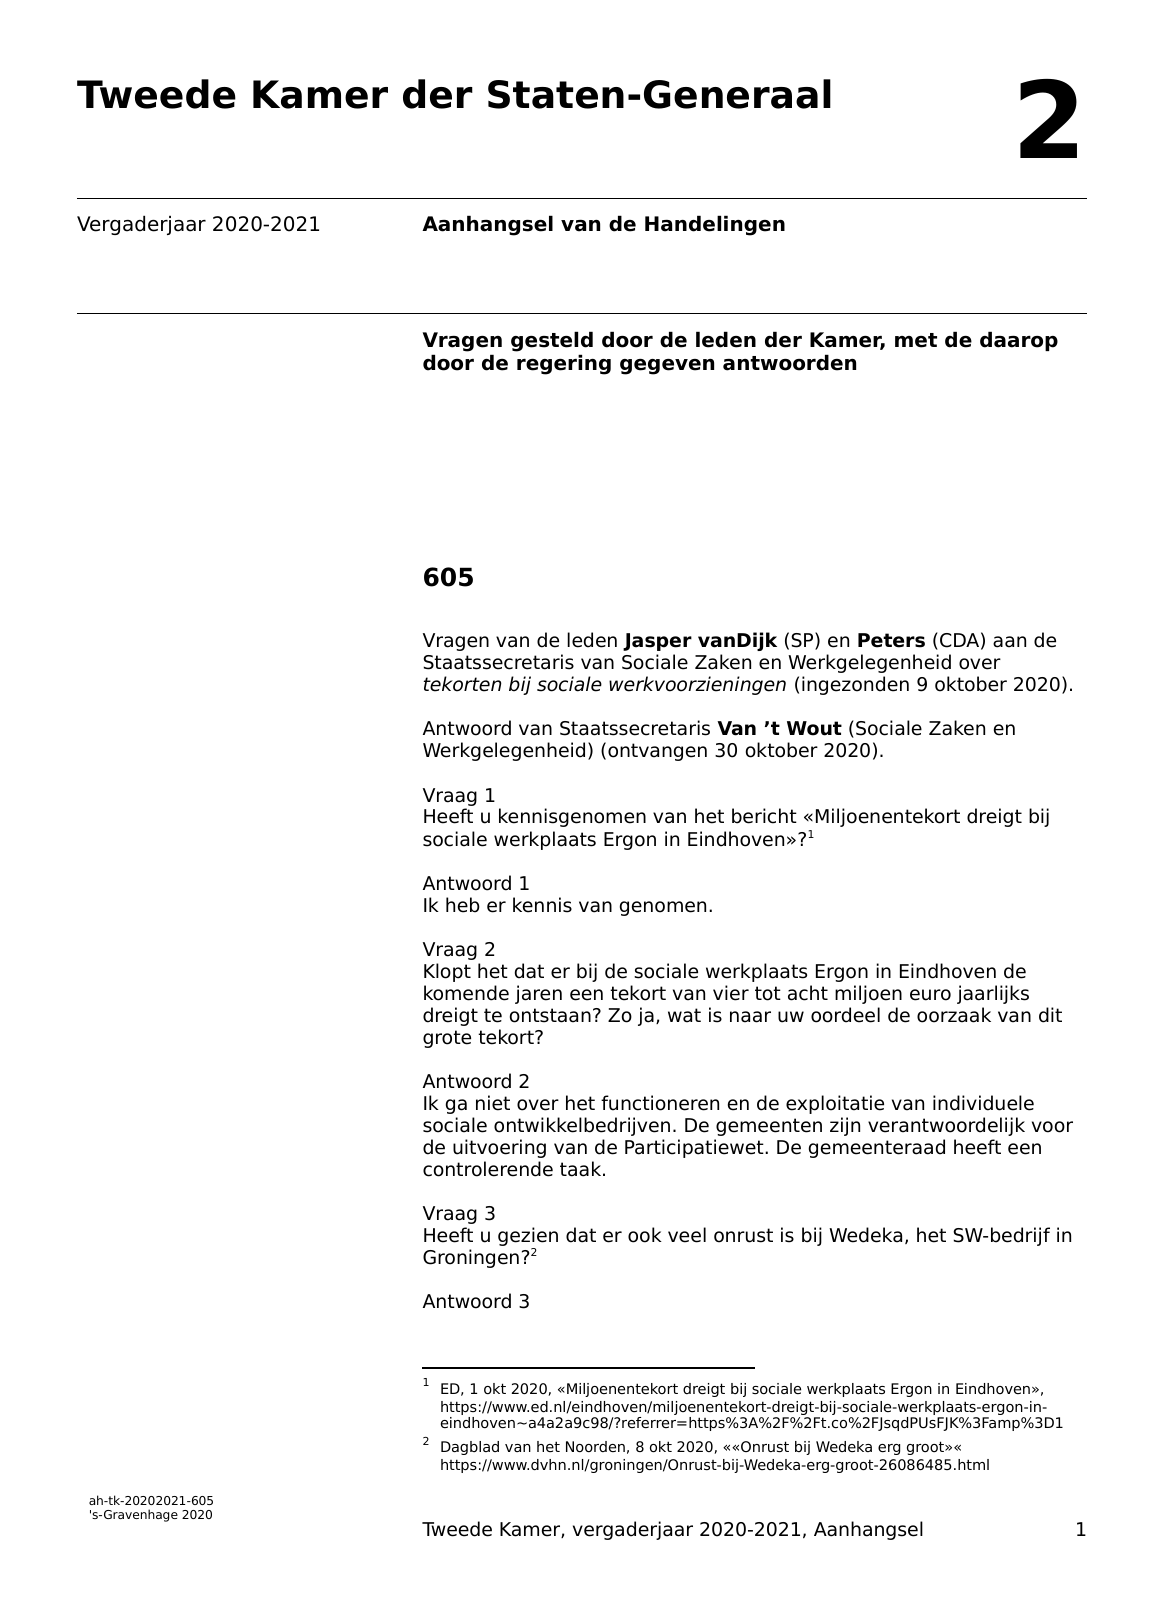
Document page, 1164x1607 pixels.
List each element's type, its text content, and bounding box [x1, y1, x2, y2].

table_cell [77, 314, 422, 375]
text 's-Gravenhage 2020 [88, 1508, 323, 1522]
text Ik ga niet over het functioneren en de exploitatie van individuele sociale ontwikkelbedrijven. De gemeenten zijn verantwoordelijk voor de uitvoering van de Participatiewet. De gemeenteraad heeft een controlerende taak. [422, 1093, 1087, 1181]
table_cell Vergaderjaar 2020-2021 [77, 199, 422, 313]
text Antwoord 2 [422, 1071, 1087, 1093]
text Vragen van de leden Jasper vanDijk (SP) en Peters (CDA) aan de Staatssecretaris van Sociale Zaken en Werkgelegenheid over tekorten bij sociale werkvoorzieningen (ingezonden 9 oktober 2020). [422, 630, 1087, 696]
table_cell Aanhangsel van de Handelingen [422, 199, 1087, 313]
text Heeft u gezien dat er ook veel onrust is bij Wedeka, het SW-bedrijf in Groningen? [422, 1225, 1087, 1269]
text Vraag 2 [422, 939, 1087, 961]
text Dagblad van het Noorden, 8 okt 2020, ««Onrust bij Wedeka erg groot»« https://www.dvhn.nl/groningen/Onrust-bij-Wedeka-erg-groot-26086485.html [422, 1435, 1087, 1474]
text Antwoord 1 [422, 873, 1087, 894]
table_header 2 [886, 59, 1087, 198]
text Antwoord 3 [422, 1291, 1087, 1313]
table_cell Vragen gesteld door de leden der Kamer, met de daarop door de regering gegeven antwoorden [422, 314, 1087, 375]
text 605 [422, 563, 1087, 592]
text ED, 1 okt 2020, «Miljoenentekort dreigt bij sociale werkplaats Ergon in Eindhoven», https://www.ed.nl/eindhoven/miljoenentekort-dreigt-bij-sociale-werkplaats-ergon-in-eindhoven~a4a2a9c98/?referrer=https%3A%2F%2Ft.co%2FJsqdPUsFJK%3Famp%3D1 [422, 1377, 1087, 1432]
table_header Tweede Kamer der Staten-Generaal [77, 59, 886, 198]
text Heeft u kennisgenomen van het bericht «Miljoenentekort dreigt bij sociale werkplaats Ergon in Eindhoven»? [422, 806, 1087, 850]
text Vraag 3 [422, 1203, 1087, 1225]
text Vraag 1 [422, 784, 1087, 806]
text Antwoord van Staatssecretaris Van ’t Wout (Sociale Zaken en Werkgelegenheid) (ontvangen 30 oktober 2020). [422, 718, 1087, 762]
text ah-tk-20202021-605 [88, 1494, 323, 1508]
text Klopt het dat er bij de sociale werkplaats Ergon in Eindhoven de komende jaren een tekort van vier tot acht miljoen euro jaarlijks dreigt te ontstaan? Zo ja, wat is naar uw oordeel de oorzaak van dit grote tekort? [422, 961, 1087, 1049]
text Ik heb er kennis van genomen. [422, 894, 1087, 917]
